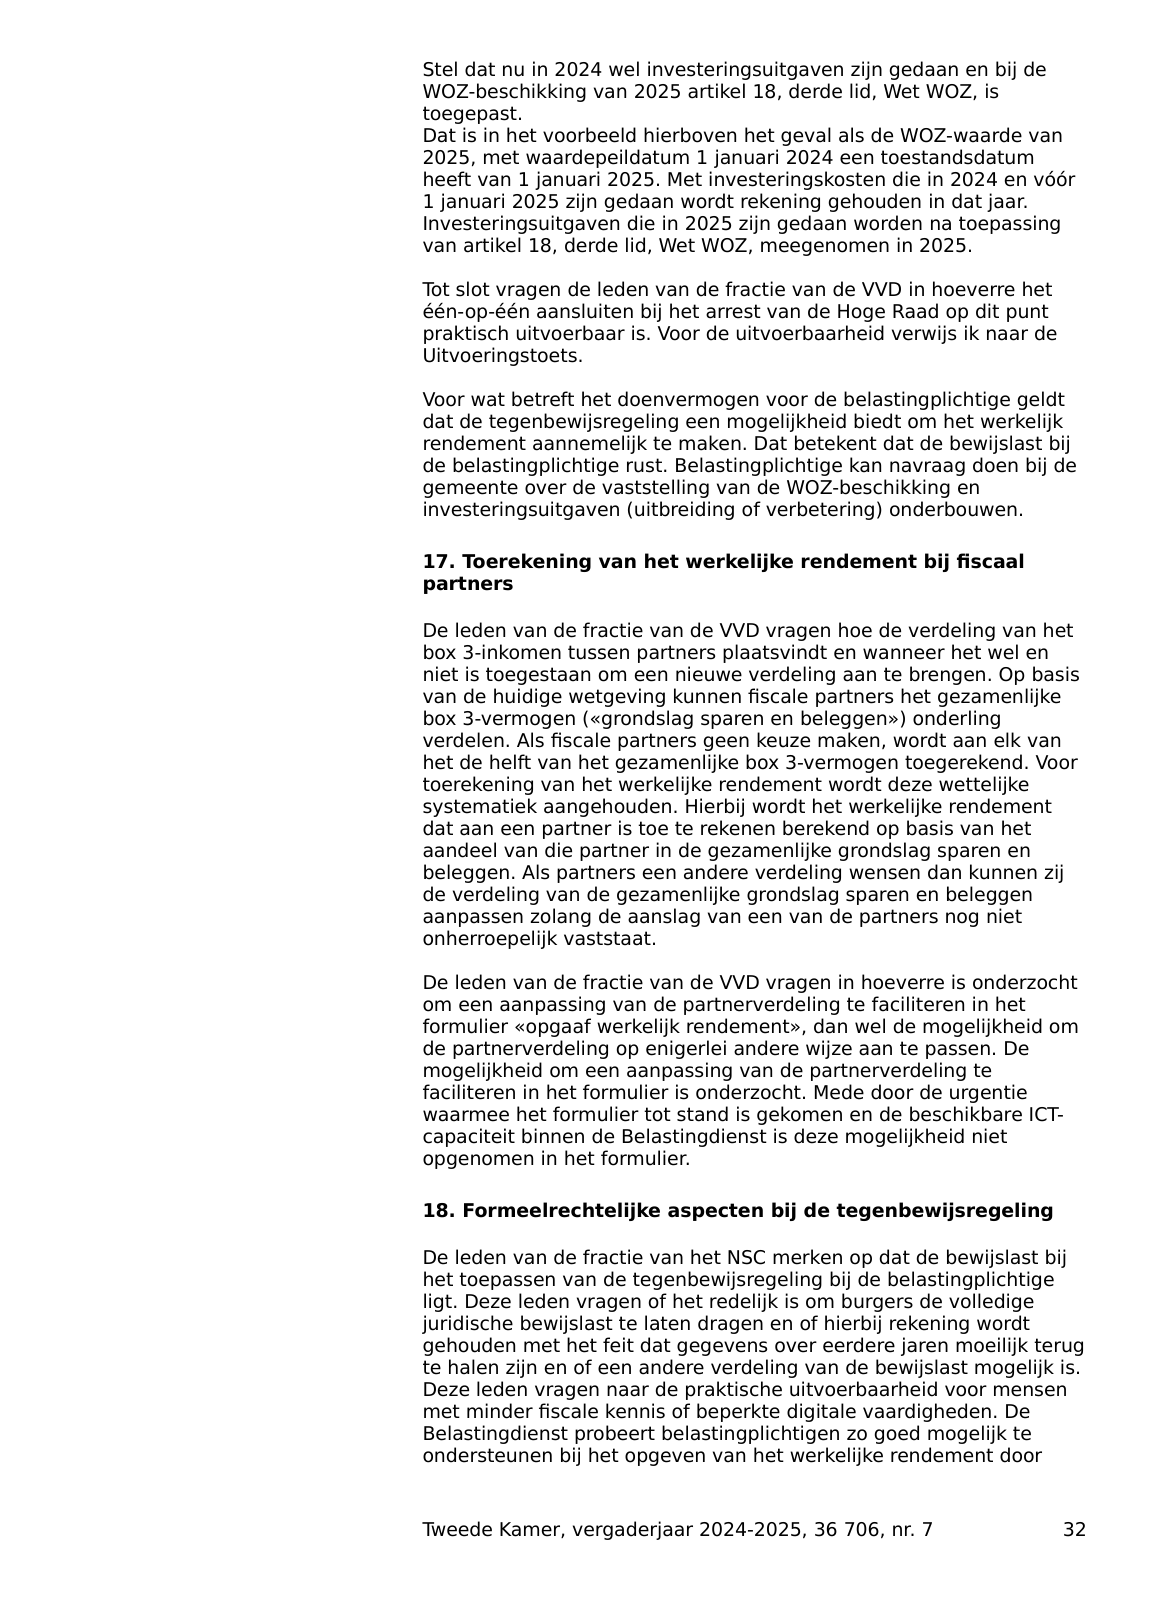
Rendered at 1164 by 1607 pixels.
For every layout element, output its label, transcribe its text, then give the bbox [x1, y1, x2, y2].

subtitle 17. Toerekening van het werkelijke rendement bij fiscaal partners [422, 551, 1087, 595]
text De leden van de fractie van de VVD vragen in hoeverre is onderzocht om een aanpassing van de partnerverdeling te faciliteren in het formulier «opgaaf werkelijk rendement», dan wel de mogelijkheid om de partnerverdeling op enigerlei andere wijze aan te passen. De mogelijkheid om een aanpassing van de partnerverdeling te faciliteren in het formulier is onderzocht. Mede door de urgentie waarmee het formulier tot stand is gekomen en de beschikbare ICT-capaciteit binnen de Belastingdienst is deze mogelijkheid niet opgenomen in het formulier. [422, 972, 1087, 1170]
text Voor wat betreft het doenvermogen voor de belastingplichtige geldt dat de tegenbewijsregeling een mogelijkheid biedt om het werkelijk rendement aannemelijk te maken. Dat betekent dat de bewijslast bij de belastingplichtige rust. Belastingplichtige kan navraag doen bij de gemeente over de vaststelling van de WOZ-beschikking en investeringsuitgaven (uitbreiding of verbetering) onderbouwen. [422, 389, 1087, 521]
text Dat is in het voorbeeld hierboven het geval als de WOZ-waarde van 2025, met waardepeildatum 1 januari 2024 een toestandsdatum heeft van 1 januari 2025. Met investeringskosten die in 2024 en vóór 1 januari 2025 zijn gedaan wordt rekening gehouden in dat jaar. Investeringsuitgaven die in 2025 zijn gedaan worden na toepassing van artikel 18, derde lid, Wet WOZ, meegenomen in 2025. [422, 125, 1087, 257]
text Tot slot vragen de leden van de fractie van de VVD in hoeverre het één-op-één aansluiten bij het arrest van de Hoge Raad op dit punt praktisch uitvoerbaar is. Voor de uitvoerbaarheid verwijs ik naar de Uitvoeringstoets. [422, 279, 1087, 367]
text De leden van de fractie van de VVD vragen hoe de verdeling van het box 3-inkomen tussen partners plaatsvindt en wanneer het wel en niet is toegestaan om een nieuwe verdeling aan te brengen. Op basis van de huidige wetgeving kunnen fiscale partners het gezamenlijke box 3-vermogen («grondslag sparen en beleggen») onderling verdelen. Als fiscale partners geen keuze maken, wordt aan elk van het de helft van het gezamenlijke box 3-vermogen toegerekend. Voor toerekening van het werkelijke rendement wordt deze wettelijke systematiek aangehouden. Hierbij wordt het werkelijke rendement dat aan een partner is toe te rekenen berekend op basis van het aandeel van die partner in de gezamenlijke grondslag sparen en beleggen. Als partners een andere verdeling wensen dan kunnen zij de verdeling van de gezamenlijke grondslag sparen en beleggen aanpassen zolang de aanslag van een van de partners nog niet onherroepelijk vaststaat. [422, 620, 1087, 950]
subtitle 18. Formeelrechtelijke aspecten bij de tegenbewijsregeling [422, 1200, 1087, 1222]
text Stel dat nu in 2024 wel investeringsuitgaven zijn gedaan en bij de WOZ-beschikking van 2025 artikel 18, derde lid, Wet WOZ, is toegepast. [422, 59, 1087, 125]
text De leden van de fractie van het NSC merken op dat de bewijslast bij het toepassen van de tegenbewijsregeling bij de belastingplichtige ligt. Deze leden vragen of het redelijk is om burgers de volledige juridische bewijslast te laten dragen en of hierbij rekening wordt gehouden met het feit dat gegevens over eerdere jaren moeilijk terug te halen zijn en of een andere verdeling van de bewijslast mogelijk is. Deze leden vragen naar de praktische uitvoerbaarheid voor mensen met minder fiscale kennis of beperkte digitale vaardigheden. De Belastingdienst probeert belastingplichtigen zo goed mogelijk te ondersteunen bij het opgeven van het werkelijke rendement door [422, 1247, 1087, 1466]
